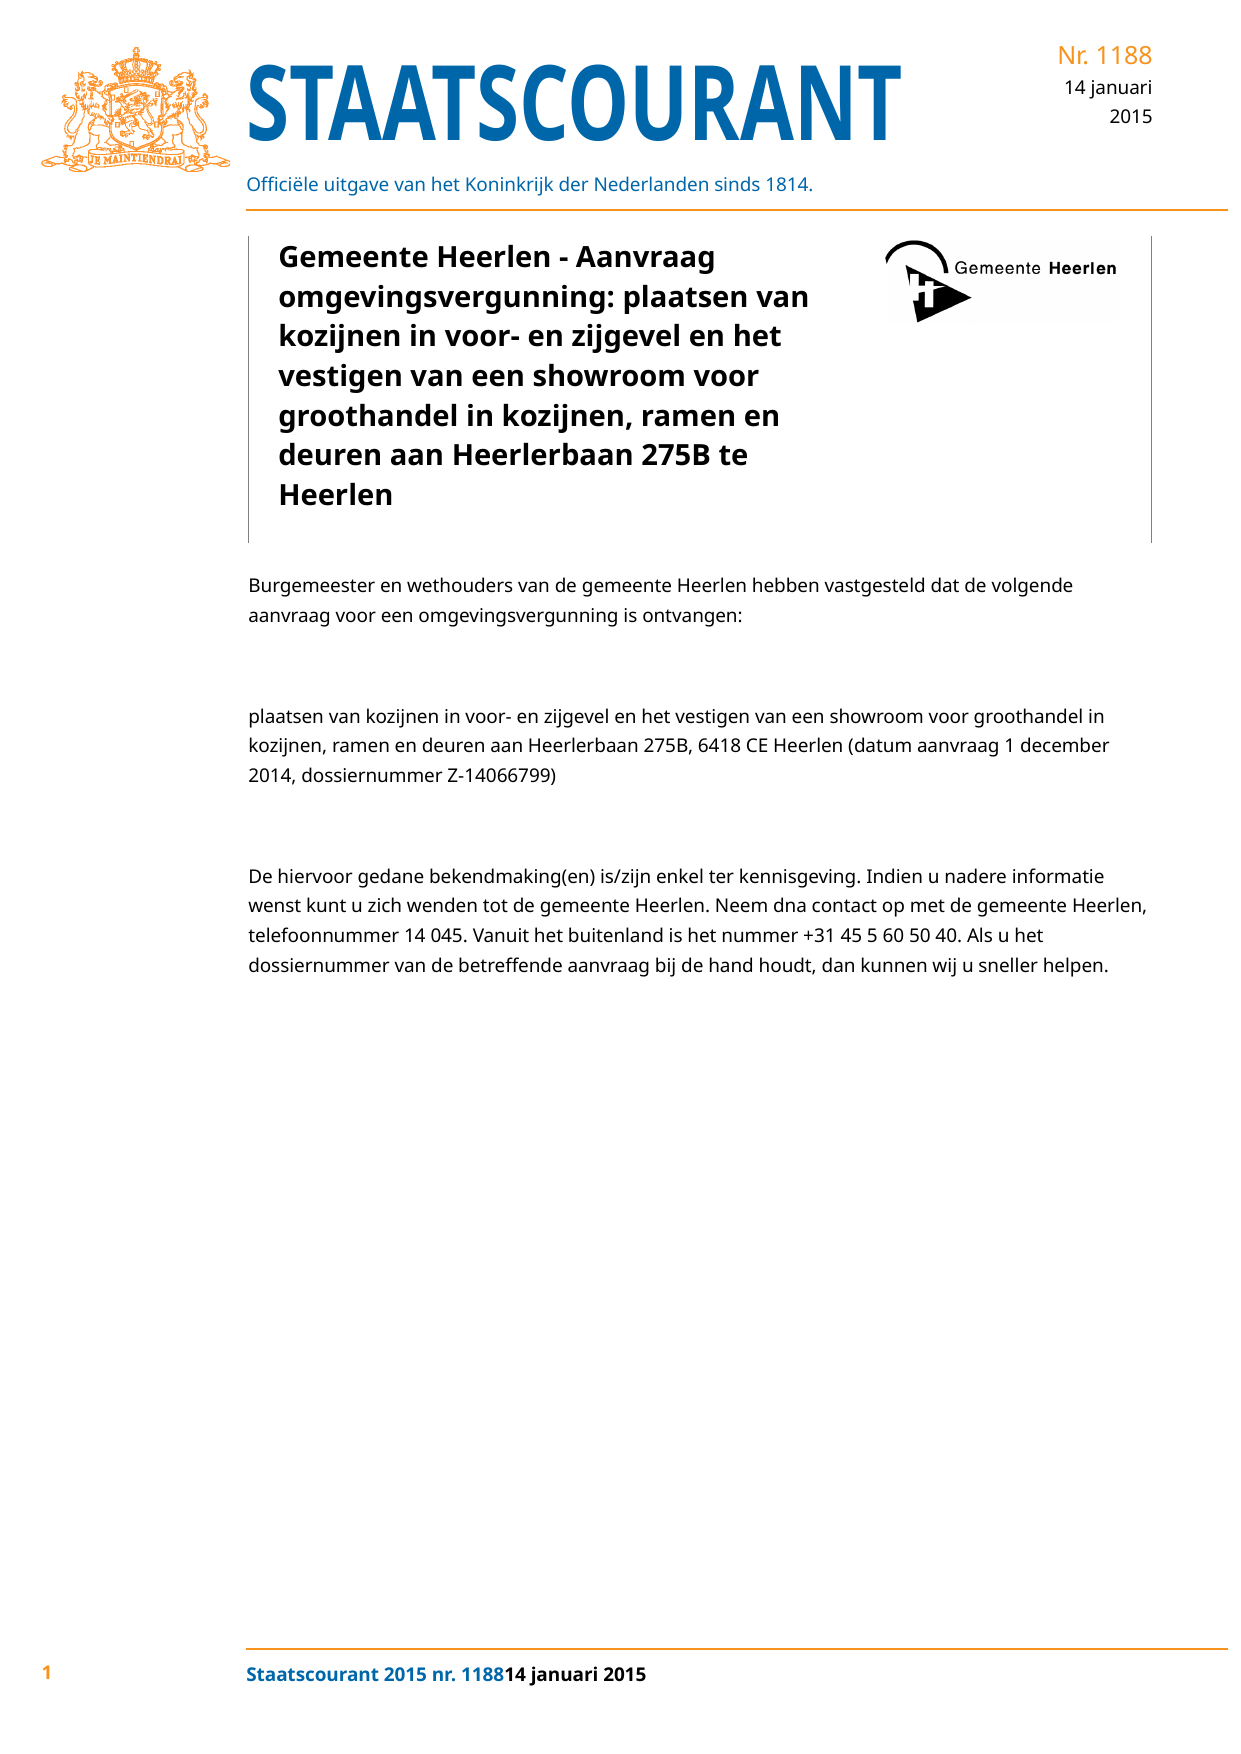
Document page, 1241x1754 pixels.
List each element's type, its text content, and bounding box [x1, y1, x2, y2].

picture [41, 47, 231, 172]
table_header [850, 236, 1151, 543]
table_header Gemeente Heerlen - Aanvraag omgevingsvergunning: plaatsen van kozijnen in voor- en zijgevel en het vestigen van een showroom voor groothandel in kozijnen, ramen en deuren aan Heerlerbaan 275B te Heerlen [249, 236, 850, 543]
picture [882, 236, 1119, 325]
text Burgemeester en wethouders van de gemeente Heerlen hebben vastgesteld dat de volgende aanvraag voor een omgevingsvergunning is ontvangen: [248, 573, 1152, 628]
text De hiervoor gedane bekendmaking(en) is/zijn enkel ter kennisgeving. Indien u nadere informatie wenst kunt u zich wenden tot de gemeente Heerlen. Neem dna contact op met de gemeente Heerlen, telefoonnummer 14 045. Vanuit het buitenland is het nummer +31 45 5 60 50 40. Als u het dossiernummer van de betreffende aanvraag bij de hand houdt, dan kunnen wij u sneller helpen. [248, 863, 1152, 978]
text plaatsen van kozijnen in voor- en zijgevel en het vestigen van een showroom voor groothandel in kozijnen, ramen en deuren aan Heerlerbaan 275B, 6418 CE Heerlen (datum aanvraag 1 december 2014, dossiernummer Z-14066799) [248, 703, 1152, 788]
